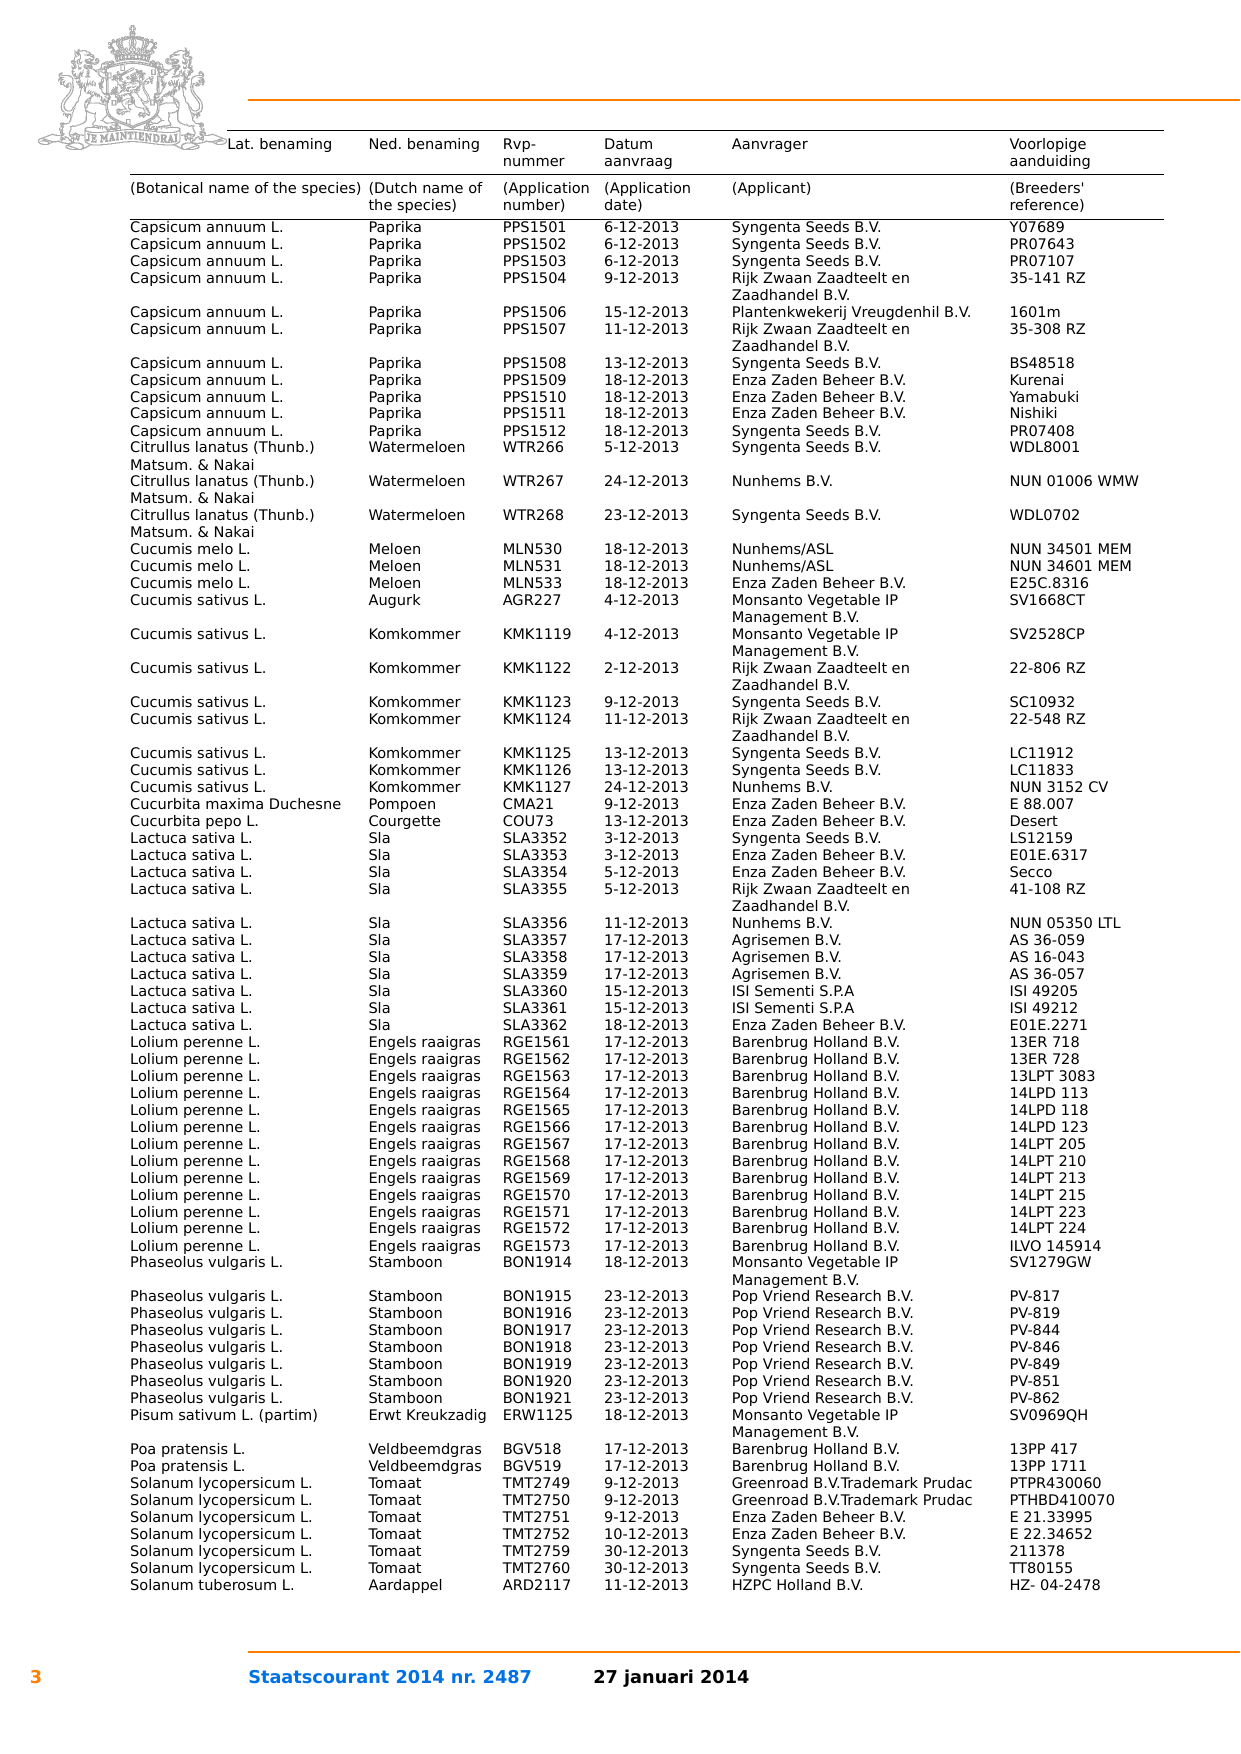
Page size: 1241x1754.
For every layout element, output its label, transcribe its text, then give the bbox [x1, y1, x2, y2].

table_cell Watermeloen [362, 507, 497, 541]
table_cell Capsicum annuum L. [130, 220, 362, 236]
table_cell Pop Vriend Research B.V. [726, 1373, 1003, 1390]
table_cell Barenbrug Holland B.V. [726, 1153, 1003, 1169]
table_cell E 21.33995 [1003, 1509, 1163, 1526]
table_cell Barenbrug Holland B.V. [726, 1119, 1003, 1136]
table_cell Phaseolus vulgaris L. [130, 1373, 362, 1390]
table_cell 15-12-2013 [598, 1000, 726, 1017]
table_cell Engels raaigras [362, 1085, 497, 1102]
table_cell Cucumis sativus L. [130, 592, 362, 626]
table_cell RGE1566 [497, 1119, 598, 1136]
table_cell 13-12-2013 [598, 745, 726, 762]
table_cell Paprika [362, 423, 497, 439]
table_cell (Botanical name of the species) [130, 175, 362, 219]
table_cell 5-12-2013 [598, 439, 726, 473]
table_header Aanvrager [726, 131, 1003, 174]
table_cell 13LPT 3083 [1003, 1068, 1163, 1084]
table_cell Paprika [362, 371, 497, 388]
table_cell Enza Zaden Beheer B.V. [726, 371, 1003, 388]
table_cell Syngenta Seeds B.V. [726, 253, 1003, 269]
table_cell Lactuca sativa L. [130, 864, 362, 881]
table_cell Lolium perenne L. [130, 1051, 362, 1068]
table_cell 17-12-2013 [598, 1119, 726, 1136]
table_cell RGE1573 [497, 1238, 598, 1254]
table_cell Sla [362, 932, 497, 949]
table_cell Engels raaigras [362, 1153, 497, 1169]
table_cell Sla [362, 1000, 497, 1017]
table_cell AGR227 [497, 592, 598, 626]
table_cell TMT2759 [497, 1543, 598, 1560]
table_cell ISI 49212 [1003, 1000, 1163, 1017]
table_cell ARD2117 [497, 1577, 598, 1594]
table_cell Engels raaigras [362, 1102, 497, 1118]
table_cell NUN 05350 LTL [1003, 915, 1163, 932]
table_cell RGE1563 [497, 1068, 598, 1084]
table_cell ISI 49205 [1003, 983, 1163, 1000]
table_cell Greenroad B.V.Trademark Prudac [726, 1475, 1003, 1492]
table_cell Syngenta Seeds B.V. [726, 762, 1003, 779]
table_cell ISI Sementi S.P.A [726, 983, 1003, 1000]
table_cell E01E.6317 [1003, 847, 1163, 864]
table_cell Capsicum annuum L. [130, 253, 362, 269]
table_cell 1601m [1003, 304, 1163, 321]
table_cell Capsicum annuum L. [130, 304, 362, 321]
table_cell PTHBD410070 [1003, 1492, 1163, 1509]
table_cell PV-851 [1003, 1373, 1163, 1390]
table_cell MLN533 [497, 575, 598, 592]
table_cell ERW1125 [497, 1407, 598, 1441]
table_cell 14LPT 205 [1003, 1136, 1163, 1152]
table_cell 22-806 RZ [1003, 660, 1163, 694]
table_cell MLN530 [497, 541, 598, 558]
table_cell COU73 [497, 813, 598, 830]
table_cell 17-12-2013 [598, 1220, 726, 1237]
table_cell Barenbrug Holland B.V. [726, 1102, 1003, 1118]
table_cell Komkommer [362, 694, 497, 711]
table_cell Barenbrug Holland B.V. [726, 1170, 1003, 1186]
table_cell 14LPD 118 [1003, 1102, 1163, 1118]
table_cell 18-12-2013 [598, 541, 726, 558]
table_cell Sla [362, 864, 497, 881]
table_cell SLA3354 [497, 864, 598, 881]
table_cell 18-12-2013 [598, 1017, 726, 1034]
table_cell 17-12-2013 [598, 1170, 726, 1186]
table_cell KMK1124 [497, 711, 598, 745]
table_cell 3-12-2013 [598, 847, 726, 864]
table_cell BON1919 [497, 1356, 598, 1373]
table_cell Paprika [362, 270, 497, 303]
table_cell Paprika [362, 405, 497, 422]
table_cell Engels raaigras [362, 1170, 497, 1186]
table_cell PR07408 [1003, 423, 1163, 439]
table_cell Lactuca sativa L. [130, 847, 362, 864]
table_cell AS 36-057 [1003, 966, 1163, 983]
table_cell 22-548 RZ [1003, 711, 1163, 745]
table_cell Solanum lycopersicum L. [130, 1492, 362, 1509]
table_cell Enza Zaden Beheer B.V. [726, 1509, 1003, 1526]
table_cell KMK1119 [497, 626, 598, 660]
table_cell Engels raaigras [362, 1238, 497, 1254]
table_cell SLA3362 [497, 1017, 598, 1034]
table_cell 5-12-2013 [598, 881, 726, 915]
table_cell Nunhems B.V. [726, 473, 1003, 507]
table_cell Sla [362, 966, 497, 983]
table_cell Capsicum annuum L. [130, 405, 362, 422]
table_cell BON1917 [497, 1322, 598, 1339]
table_cell 11-12-2013 [598, 915, 726, 932]
table_cell E 88.007 [1003, 796, 1163, 813]
table_cell Syngenta Seeds B.V. [726, 439, 1003, 473]
table_cell Capsicum annuum L. [130, 270, 362, 303]
table_cell Phaseolus vulgaris L. [130, 1356, 362, 1373]
table_cell Barenbrug Holland B.V. [726, 1238, 1003, 1254]
table_header Voorlopige aanduiding [1003, 131, 1163, 174]
table_cell Sla [362, 949, 497, 966]
table_cell 14LPT 210 [1003, 1153, 1163, 1169]
table_cell 23-12-2013 [598, 1373, 726, 1390]
table_cell Lolium perenne L. [130, 1119, 362, 1136]
table_cell Paprika [362, 389, 497, 405]
table_cell Solanum lycopersicum L. [130, 1543, 362, 1560]
table_cell Komkommer [362, 626, 497, 660]
table_cell 17-12-2013 [598, 1085, 726, 1102]
table_cell BON1918 [497, 1339, 598, 1356]
table_cell 18-12-2013 [598, 1254, 726, 1288]
table_cell Lolium perenne L. [130, 1068, 362, 1084]
table_cell Cucumis sativus L. [130, 779, 362, 796]
table_cell SC10932 [1003, 694, 1163, 711]
table_cell Pompoen [362, 796, 497, 813]
table_cell 24-12-2013 [598, 779, 726, 796]
table_cell HZ- 04-2478 [1003, 1577, 1163, 1594]
table_cell BS48518 [1003, 355, 1163, 371]
table_cell 13ER 728 [1003, 1051, 1163, 1068]
table_cell Cucumis melo L. [130, 541, 362, 558]
table_cell 11-12-2013 [598, 321, 726, 354]
table_cell AS 36-059 [1003, 932, 1163, 949]
table_cell Pisum sativum L. (partim) [130, 1407, 362, 1441]
table_cell AS 16-043 [1003, 949, 1163, 966]
table_cell Tomaat [362, 1475, 497, 1492]
table_cell 14LPT 223 [1003, 1204, 1163, 1220]
table_cell Barenbrug Holland B.V. [726, 1068, 1003, 1084]
table_cell Poa pratensis L. [130, 1458, 362, 1475]
table_cell Agrisemen B.V. [726, 966, 1003, 983]
table_cell Syngenta Seeds B.V. [726, 830, 1003, 847]
table_cell 17-12-2013 [598, 1186, 726, 1203]
table_cell Plantenkwekerij Vreugdenhil B.V. [726, 304, 1003, 321]
table_cell Monsanto Vegetable IP Management B.V. [726, 1407, 1003, 1441]
table_cell Aardappel [362, 1577, 497, 1594]
table_cell Paprika [362, 236, 497, 253]
table_cell Solanum lycopersicum L. [130, 1475, 362, 1492]
table_cell Engels raaigras [362, 1186, 497, 1203]
table_cell Lolium perenne L. [130, 1153, 362, 1169]
table_cell Desert [1003, 813, 1163, 830]
table_cell Sla [362, 881, 497, 915]
table_cell Lactuca sativa L. [130, 966, 362, 983]
table_cell Stamboon [362, 1322, 497, 1339]
table_cell Stamboon [362, 1373, 497, 1390]
table_cell Engels raaigras [362, 1119, 497, 1136]
table_cell 17-12-2013 [598, 1153, 726, 1169]
table_cell ISI Sementi S.P.A [726, 1000, 1003, 1017]
table_cell 23-12-2013 [598, 1305, 726, 1322]
table_cell Lactuca sativa L. [130, 881, 362, 915]
table_cell Engels raaigras [362, 1051, 497, 1068]
table_cell 9-12-2013 [598, 1475, 726, 1492]
table_cell KMK1127 [497, 779, 598, 796]
table_cell Lolium perenne L. [130, 1170, 362, 1186]
table_cell Cucumis sativus L. [130, 626, 362, 660]
table_header Lat. benaming [130, 131, 362, 174]
table_cell Lolium perenne L. [130, 1136, 362, 1152]
table_cell Barenbrug Holland B.V. [726, 1220, 1003, 1237]
table_cell Lactuca sativa L. [130, 949, 362, 966]
table_cell NUN 34601 MEM [1003, 558, 1163, 575]
table_cell SLA3356 [497, 915, 598, 932]
table_cell Komkommer [362, 779, 497, 796]
table_cell SV2528CP [1003, 626, 1163, 660]
table_cell TMT2749 [497, 1475, 598, 1492]
table_cell 6-12-2013 [598, 236, 726, 253]
table_cell 14LPT 224 [1003, 1220, 1163, 1237]
table_cell Engels raaigras [362, 1136, 497, 1152]
table_cell PTPR430060 [1003, 1475, 1163, 1492]
table_cell Engels raaigras [362, 1068, 497, 1084]
table_cell LC11912 [1003, 745, 1163, 762]
table_cell Lactuca sativa L. [130, 1000, 362, 1017]
table_cell SLA3353 [497, 847, 598, 864]
table_cell Enza Zaden Beheer B.V. [726, 405, 1003, 422]
table_cell 18-12-2013 [598, 405, 726, 422]
table_cell Solanum lycopersicum L. [130, 1526, 362, 1543]
table_cell ILVO 145914 [1003, 1238, 1163, 1254]
table_cell 18-12-2013 [598, 1407, 726, 1441]
table_cell Phaseolus vulgaris L. [130, 1305, 362, 1322]
table_cell 35-141 RZ [1003, 270, 1163, 303]
table_cell Syngenta Seeds B.V. [726, 355, 1003, 371]
table_cell 17-12-2013 [598, 1068, 726, 1084]
table_cell PPS1501 [497, 220, 598, 236]
table_header Ned. benaming [362, 131, 497, 174]
table_cell KMK1125 [497, 745, 598, 762]
table_cell Capsicum annuum L. [130, 236, 362, 253]
table_cell PV-844 [1003, 1322, 1163, 1339]
table_cell RGE1571 [497, 1204, 598, 1220]
table_cell 23-12-2013 [598, 1390, 726, 1407]
table_cell BON1914 [497, 1254, 598, 1288]
table_cell Barenbrug Holland B.V. [726, 1458, 1003, 1475]
table_cell Cucumis sativus L. [130, 694, 362, 711]
table_cell Stamboon [362, 1390, 497, 1407]
table_cell Komkommer [362, 711, 497, 745]
table_cell 10-12-2013 [598, 1526, 726, 1543]
table_cell Stamboon [362, 1356, 497, 1373]
table_cell RGE1569 [497, 1170, 598, 1186]
table_cell Nunhems/ASL [726, 541, 1003, 558]
table_cell Enza Zaden Beheer B.V. [726, 796, 1003, 813]
table_cell Lolium perenne L. [130, 1204, 362, 1220]
table_cell NUN 01006 WMW [1003, 473, 1163, 507]
table_cell TMT2752 [497, 1526, 598, 1543]
table_cell 13PP 417 [1003, 1441, 1163, 1458]
table_cell Citrullus lanatus (Thunb.) Matsum. & Nakai [130, 439, 362, 473]
table_cell Tomaat [362, 1560, 497, 1577]
table_cell 17-12-2013 [598, 1441, 726, 1458]
table_cell Lactuca sativa L. [130, 983, 362, 1000]
table_cell Syngenta Seeds B.V. [726, 423, 1003, 439]
table_cell Stamboon [362, 1339, 497, 1356]
table_cell LC11833 [1003, 762, 1163, 779]
table_cell Enza Zaden Beheer B.V. [726, 575, 1003, 592]
table_cell 14LPT 215 [1003, 1186, 1163, 1203]
table_cell Augurk [362, 592, 497, 626]
table_cell Pop Vriend Research B.V. [726, 1288, 1003, 1305]
table_cell TMT2760 [497, 1560, 598, 1577]
table_cell Veldbeemdgras [362, 1458, 497, 1475]
table_cell Syngenta Seeds B.V. [726, 236, 1003, 253]
table_cell TMT2750 [497, 1492, 598, 1509]
table_cell PPS1510 [497, 389, 598, 405]
table_cell Stamboon [362, 1288, 497, 1305]
table_cell Stamboon [362, 1305, 497, 1322]
table_cell Kurenai [1003, 371, 1163, 388]
table_cell SLA3360 [497, 983, 598, 1000]
table_cell SLA3359 [497, 966, 598, 983]
table_cell (Application date) [598, 175, 726, 219]
table_cell 24-12-2013 [598, 473, 726, 507]
table_cell SLA3361 [497, 1000, 598, 1017]
table_cell Agrisemen B.V. [726, 932, 1003, 949]
table_cell RGE1570 [497, 1186, 598, 1203]
table_cell Rijk Zwaan Zaadteelt en Zaadhandel B.V. [726, 321, 1003, 354]
table_cell 17-12-2013 [598, 1034, 726, 1051]
table_cell RGE1565 [497, 1102, 598, 1118]
table_cell Lactuca sativa L. [130, 932, 362, 949]
table_cell (Application number) [497, 175, 598, 219]
table_cell Solanum lycopersicum L. [130, 1509, 362, 1526]
table_cell 17-12-2013 [598, 966, 726, 983]
table_cell 11-12-2013 [598, 711, 726, 745]
table_cell 35-308 RZ [1003, 321, 1163, 354]
table_cell BGV518 [497, 1441, 598, 1458]
table_cell NUN 3152 CV [1003, 779, 1163, 796]
table_cell Solanum lycopersicum L. [130, 1560, 362, 1577]
table_cell Cucumis melo L. [130, 575, 362, 592]
table_cell 14LPT 213 [1003, 1170, 1163, 1186]
table_cell SV1279GW [1003, 1254, 1163, 1288]
table_cell 211378 [1003, 1543, 1163, 1560]
table_cell 14LPD 123 [1003, 1119, 1163, 1136]
table_cell Phaseolus vulgaris L. [130, 1288, 362, 1305]
table_cell Sla [362, 1017, 497, 1034]
table_cell Rijk Zwaan Zaadteelt en Zaadhandel B.V. [726, 881, 1003, 915]
table_cell Capsicum annuum L. [130, 355, 362, 371]
table_cell Tomaat [362, 1509, 497, 1526]
table_cell Pop Vriend Research B.V. [726, 1322, 1003, 1339]
table_cell Cucumis sativus L. [130, 745, 362, 762]
table_cell 17-12-2013 [598, 949, 726, 966]
table_cell RGE1562 [497, 1051, 598, 1068]
table_cell Enza Zaden Beheer B.V. [726, 1526, 1003, 1543]
table_cell SLA3357 [497, 932, 598, 949]
table_cell MLN531 [497, 558, 598, 575]
table_header Rvp-nummer [497, 131, 598, 174]
table_cell BON1920 [497, 1373, 598, 1390]
table_cell Lolium perenne L. [130, 1186, 362, 1203]
table_cell SLA3355 [497, 881, 598, 915]
table_cell WTR266 [497, 439, 598, 473]
table_cell Sla [362, 915, 497, 932]
table_cell 13-12-2013 [598, 355, 726, 371]
table_cell 14LPD 113 [1003, 1085, 1163, 1102]
table_cell Lolium perenne L. [130, 1034, 362, 1051]
table_cell Syngenta Seeds B.V. [726, 1560, 1003, 1577]
table_cell Cucurbita maxima Duchesne [130, 796, 362, 813]
table_cell SLA3358 [497, 949, 598, 966]
table_cell 17-12-2013 [598, 1102, 726, 1118]
table_cell SV0969QH [1003, 1407, 1163, 1441]
table_cell Pop Vriend Research B.V. [726, 1356, 1003, 1373]
table_cell PPS1506 [497, 304, 598, 321]
table_cell 23-12-2013 [598, 507, 726, 541]
table_cell 4-12-2013 [598, 626, 726, 660]
table_cell 17-12-2013 [598, 1051, 726, 1068]
table_cell 15-12-2013 [598, 983, 726, 1000]
table_cell WDL8001 [1003, 439, 1163, 473]
table_cell 18-12-2013 [598, 389, 726, 405]
table_cell LS12159 [1003, 830, 1163, 847]
table_cell Capsicum annuum L. [130, 389, 362, 405]
table_cell 18-12-2013 [598, 371, 726, 388]
table_cell Cucumis melo L. [130, 558, 362, 575]
table_cell Cucumis sativus L. [130, 660, 362, 694]
table_cell 6-12-2013 [598, 220, 726, 236]
table_cell Agrisemen B.V. [726, 949, 1003, 966]
table_cell PPS1509 [497, 371, 598, 388]
table_cell PPS1503 [497, 253, 598, 269]
table_cell Pop Vriend Research B.V. [726, 1339, 1003, 1356]
table_cell RGE1567 [497, 1136, 598, 1152]
table_cell HZPC Holland B.V. [726, 1577, 1003, 1594]
table_cell Rijk Zwaan Zaadteelt en Zaadhandel B.V. [726, 660, 1003, 694]
table_cell Lactuca sativa L. [130, 1017, 362, 1034]
table_cell SV1668CT [1003, 592, 1163, 626]
table_cell Lactuca sativa L. [130, 830, 362, 847]
table_cell (Breeders' reference) [1003, 175, 1163, 219]
table_cell 17-12-2013 [598, 1458, 726, 1475]
table_cell 30-12-2013 [598, 1560, 726, 1577]
table_cell Yamabuki [1003, 389, 1163, 405]
table_cell 9-12-2013 [598, 694, 726, 711]
table_cell TT80155 [1003, 1560, 1163, 1577]
table_cell Enza Zaden Beheer B.V. [726, 847, 1003, 864]
table_cell 6-12-2013 [598, 253, 726, 269]
table_cell 5-12-2013 [598, 864, 726, 881]
table_cell 23-12-2013 [598, 1322, 726, 1339]
table_cell 2-12-2013 [598, 660, 726, 694]
table_cell Syngenta Seeds B.V. [726, 507, 1003, 541]
table_cell Phaseolus vulgaris L. [130, 1254, 362, 1288]
table_cell Monsanto Vegetable IP Management B.V. [726, 592, 1003, 626]
table_cell WTR267 [497, 473, 598, 507]
table_cell SLA3352 [497, 830, 598, 847]
table_cell Rijk Zwaan Zaadteelt en Zaadhandel B.V. [726, 270, 1003, 303]
table_cell 13ER 718 [1003, 1034, 1163, 1051]
table_cell Tomaat [362, 1492, 497, 1509]
table_cell Barenbrug Holland B.V. [726, 1136, 1003, 1152]
table_cell PV-849 [1003, 1356, 1163, 1373]
table_cell Paprika [362, 253, 497, 269]
table_cell Citrullus lanatus (Thunb.) Matsum. & Nakai [130, 473, 362, 507]
table_cell Phaseolus vulgaris L. [130, 1390, 362, 1407]
table_cell PPS1504 [497, 270, 598, 303]
table_cell Erwt Kreukzadig [362, 1407, 497, 1441]
table_cell Syngenta Seeds B.V. [726, 745, 1003, 762]
table_cell 9-12-2013 [598, 1492, 726, 1509]
table_cell 23-12-2013 [598, 1339, 726, 1356]
table_cell PPS1511 [497, 405, 598, 422]
table_cell Nunhems B.V. [726, 915, 1003, 932]
table_cell RGE1572 [497, 1220, 598, 1237]
table_cell 18-12-2013 [598, 558, 726, 575]
table_cell 17-12-2013 [598, 1136, 726, 1152]
table_cell Syngenta Seeds B.V. [726, 1543, 1003, 1560]
table_cell Engels raaigras [362, 1034, 497, 1051]
table_cell (Dutch name of the species) [362, 175, 497, 219]
table_cell 17-12-2013 [598, 932, 726, 949]
table_cell WTR268 [497, 507, 598, 541]
table_cell Cucumis sativus L. [130, 762, 362, 779]
table_cell PR07643 [1003, 236, 1163, 253]
table_cell PR07107 [1003, 253, 1163, 269]
table_cell Engels raaigras [362, 1204, 497, 1220]
table_cell Paprika [362, 355, 497, 371]
table_cell Capsicum annuum L. [130, 321, 362, 354]
table_cell Barenbrug Holland B.V. [726, 1204, 1003, 1220]
table_cell BON1921 [497, 1390, 598, 1407]
table_cell KMK1122 [497, 660, 598, 694]
table_cell Lolium perenne L. [130, 1102, 362, 1118]
table_cell 9-12-2013 [598, 270, 726, 303]
table_cell Barenbrug Holland B.V. [726, 1186, 1003, 1203]
table_cell Greenroad B.V.Trademark Prudac [726, 1492, 1003, 1509]
table_cell Watermeloen [362, 439, 497, 473]
table_cell Meloen [362, 575, 497, 592]
table_cell Sla [362, 830, 497, 847]
table_cell Nunhems/ASL [726, 558, 1003, 575]
table_cell E 22.34652 [1003, 1526, 1163, 1543]
table_cell Paprika [362, 220, 497, 236]
table_cell Rijk Zwaan Zaadteelt en Zaadhandel B.V. [726, 711, 1003, 745]
table_cell 3-12-2013 [598, 830, 726, 847]
table_cell PV-817 [1003, 1288, 1163, 1305]
table_cell Cucumis sativus L. [130, 711, 362, 745]
table_cell Cucurbita pepo L. [130, 813, 362, 830]
table_cell PPS1508 [497, 355, 598, 371]
table_cell 13-12-2013 [598, 813, 726, 830]
table_cell BON1915 [497, 1288, 598, 1305]
table_cell Phaseolus vulgaris L. [130, 1322, 362, 1339]
table_cell Sla [362, 983, 497, 1000]
table_cell Komkommer [362, 762, 497, 779]
table_cell Lolium perenne L. [130, 1085, 362, 1102]
table_cell PPS1502 [497, 236, 598, 253]
table_cell 17-12-2013 [598, 1204, 726, 1220]
table_cell Y07689 [1003, 220, 1163, 236]
table_cell KMK1126 [497, 762, 598, 779]
table_cell (Applicant) [726, 175, 1003, 219]
table_cell Barenbrug Holland B.V. [726, 1441, 1003, 1458]
table_cell Nishiki [1003, 405, 1163, 422]
table_cell Enza Zaden Beheer B.V. [726, 389, 1003, 405]
table_header Datum aanvraag [598, 131, 726, 174]
table_cell 18-12-2013 [598, 575, 726, 592]
table_cell Poa pratensis L. [130, 1441, 362, 1458]
table_cell Enza Zaden Beheer B.V. [726, 813, 1003, 830]
table_cell Engels raaigras [362, 1220, 497, 1237]
table_cell RGE1561 [497, 1034, 598, 1051]
table_cell Paprika [362, 321, 497, 354]
table_cell BGV519 [497, 1458, 598, 1475]
table_cell 9-12-2013 [598, 796, 726, 813]
table_cell Lolium perenne L. [130, 1238, 362, 1254]
table_cell 9-12-2013 [598, 1509, 726, 1526]
table_cell RGE1568 [497, 1153, 598, 1169]
table_cell Monsanto Vegetable IP Management B.V. [726, 626, 1003, 660]
table_cell RGE1564 [497, 1085, 598, 1102]
table_cell Enza Zaden Beheer B.V. [726, 1017, 1003, 1034]
table_cell 11-12-2013 [598, 1577, 726, 1594]
table_cell Citrullus lanatus (Thunb.) Matsum. & Nakai [130, 507, 362, 541]
table_cell Pop Vriend Research B.V. [726, 1305, 1003, 1322]
table_cell Paprika [362, 304, 497, 321]
table_cell CMA21 [497, 796, 598, 813]
table_cell E25C.8316 [1003, 575, 1163, 592]
table_cell Solanum tuberosum L. [130, 1577, 362, 1594]
table_cell Komkommer [362, 660, 497, 694]
table_cell PPS1512 [497, 423, 598, 439]
table_cell Pop Vriend Research B.V. [726, 1390, 1003, 1407]
table_cell 4-12-2013 [598, 592, 726, 626]
table_cell NUN 34501 MEM [1003, 541, 1163, 558]
table_cell Nunhems B.V. [726, 779, 1003, 796]
table_cell Secco [1003, 864, 1163, 881]
table_cell Syngenta Seeds B.V. [726, 220, 1003, 236]
table_cell Phaseolus vulgaris L. [130, 1339, 362, 1356]
table_cell Capsicum annuum L. [130, 371, 362, 388]
table_cell Barenbrug Holland B.V. [726, 1034, 1003, 1051]
table_cell 23-12-2013 [598, 1356, 726, 1373]
table_cell 13-12-2013 [598, 762, 726, 779]
table_cell PV-819 [1003, 1305, 1163, 1322]
table_cell PV-846 [1003, 1339, 1163, 1356]
table_cell 18-12-2013 [598, 423, 726, 439]
table_cell Syngenta Seeds B.V. [726, 694, 1003, 711]
table_cell Lactuca sativa L. [130, 915, 362, 932]
table_cell Courgette [362, 813, 497, 830]
table_cell Sla [362, 847, 497, 864]
table_cell Watermeloen [362, 473, 497, 507]
table_cell Stamboon [362, 1254, 497, 1288]
table_cell KMK1123 [497, 694, 598, 711]
table_cell E01E.2271 [1003, 1017, 1163, 1034]
table_cell Tomaat [362, 1543, 497, 1560]
table_cell Barenbrug Holland B.V. [726, 1051, 1003, 1068]
table_cell Capsicum annuum L. [130, 423, 362, 439]
table_cell PPS1507 [497, 321, 598, 354]
table_cell BON1916 [497, 1305, 598, 1322]
table_cell 23-12-2013 [598, 1288, 726, 1305]
table_cell 41-108 RZ [1003, 881, 1163, 915]
table_cell 17-12-2013 [598, 1238, 726, 1254]
table_cell Monsanto Vegetable IP Management B.V. [726, 1254, 1003, 1288]
table_cell Meloen [362, 558, 497, 575]
table_cell 30-12-2013 [598, 1543, 726, 1560]
table_cell PV-862 [1003, 1390, 1163, 1407]
table_cell Lolium perenne L. [130, 1220, 362, 1237]
table_cell Enza Zaden Beheer B.V. [726, 864, 1003, 881]
table_cell 15-12-2013 [598, 304, 726, 321]
table_cell Komkommer [362, 745, 497, 762]
table_cell Veldbeemdgras [362, 1441, 497, 1458]
picture [38, 25, 227, 150]
table_cell Barenbrug Holland B.V. [726, 1085, 1003, 1102]
table_cell Tomaat [362, 1526, 497, 1543]
table_cell Meloen [362, 541, 497, 558]
table_cell 13PP 1711 [1003, 1458, 1163, 1475]
table_cell TMT2751 [497, 1509, 598, 1526]
table_cell WDL0702 [1003, 507, 1163, 541]
